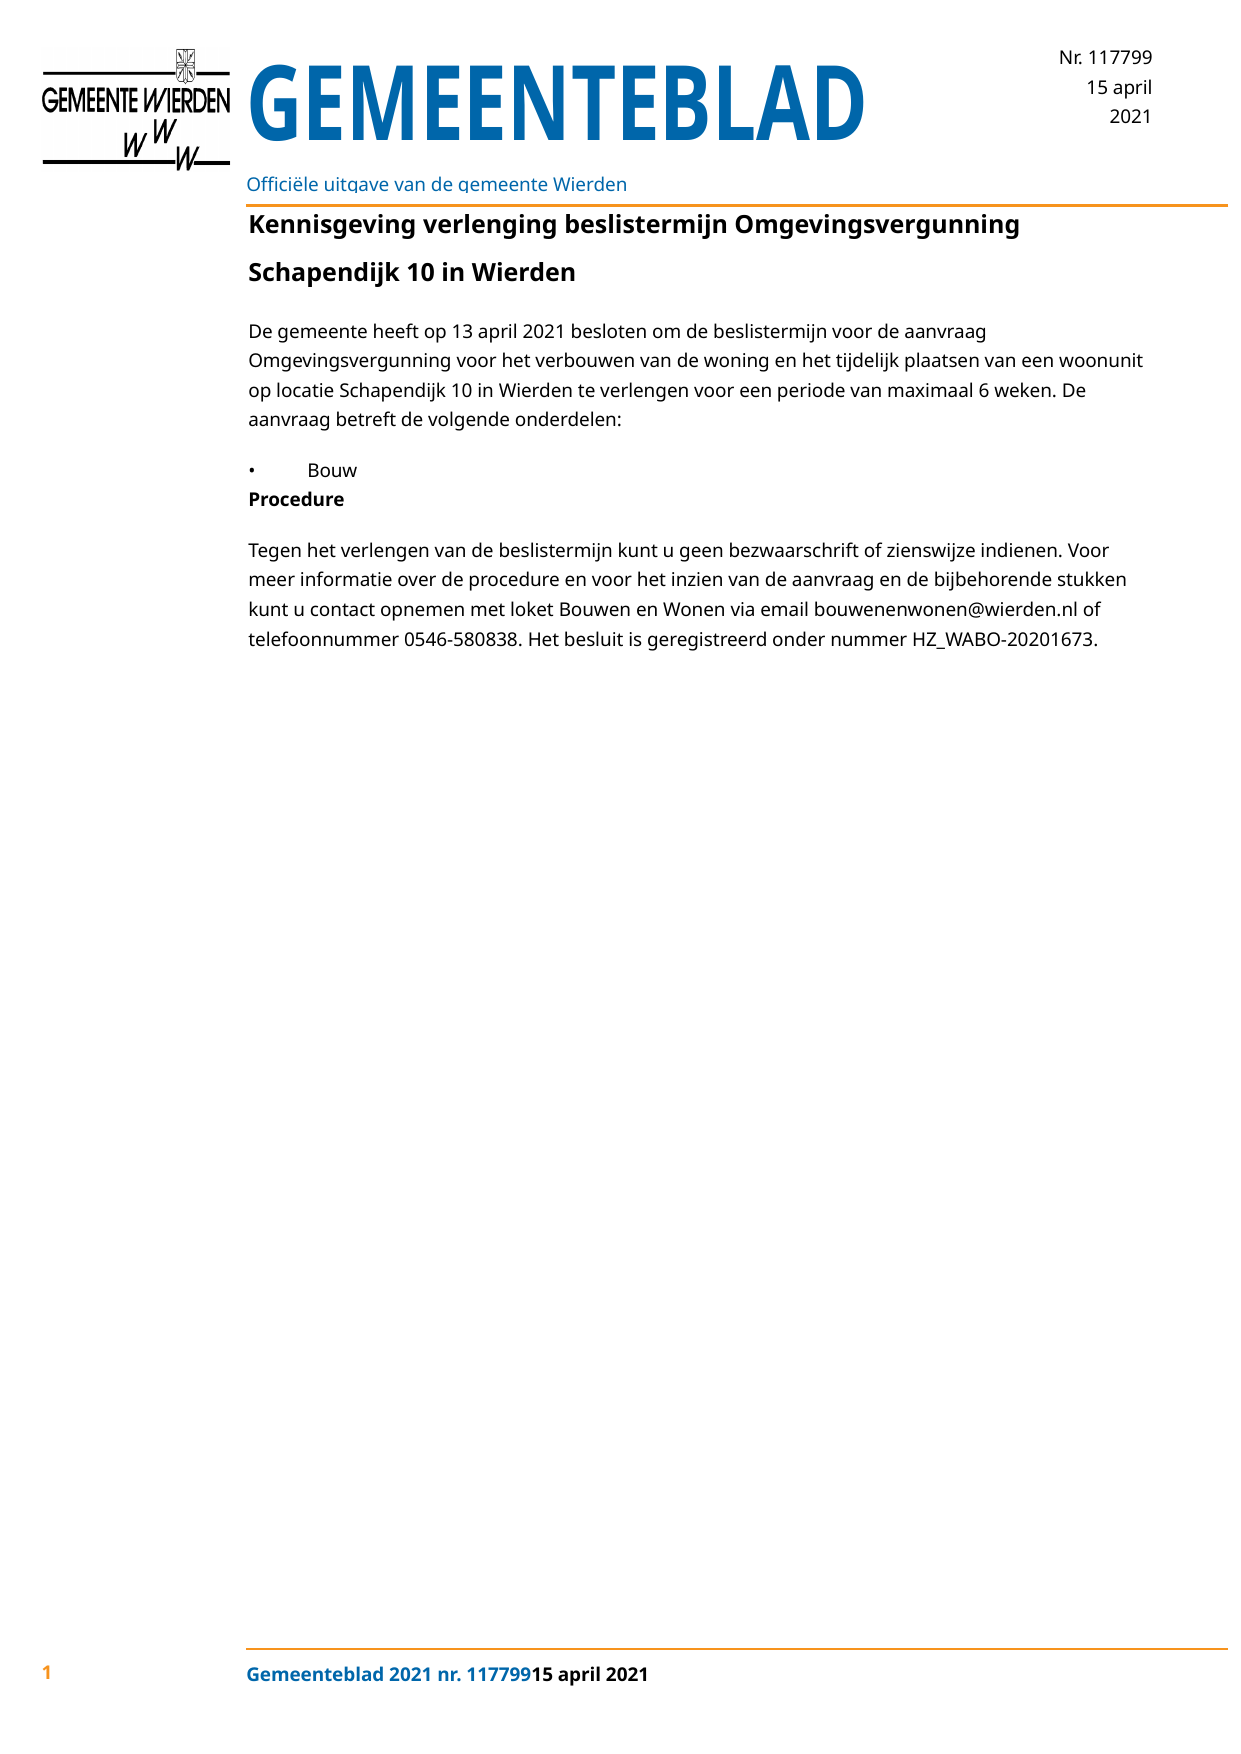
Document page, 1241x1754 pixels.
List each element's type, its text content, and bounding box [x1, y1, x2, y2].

text Procedure [248, 487, 1152, 512]
picture [41, 47, 231, 172]
text Tegen het verlengen van de beslistermijn kunt u geen bezwaarschrift of zienswijze indienen. Voor meer informatie over de procedure en voor het inzien van de aanvraag en de bijbehorende stukken kunt u contact opnemen met loket Bouwen en Wonen via email bouwenenwonen@wierden.nl of telefoonnummer 0546-580838. Het besluit is geregistreerd onder nummer HZ_WABO-20201673. [248, 537, 1152, 652]
list Bouw [248, 457, 1152, 483]
text De gemeente heeft op 13 april 2021 besloten om de beslistermijn voor de aanvraag Omgevingsvergunning voor het verbouwen van de woning en het tijdelijk plaatsen van een woonunit op locatie Schapendijk 10 in Wierden te verlengen voor een periode van maximaal 6 weken. De aanvraag betreft de volgende onderdelen: [248, 318, 1152, 432]
text Kennisgeving verlenging beslistermijn Omgevingsvergunning Schapendijk 10 in Wierden [248, 207, 1152, 288]
